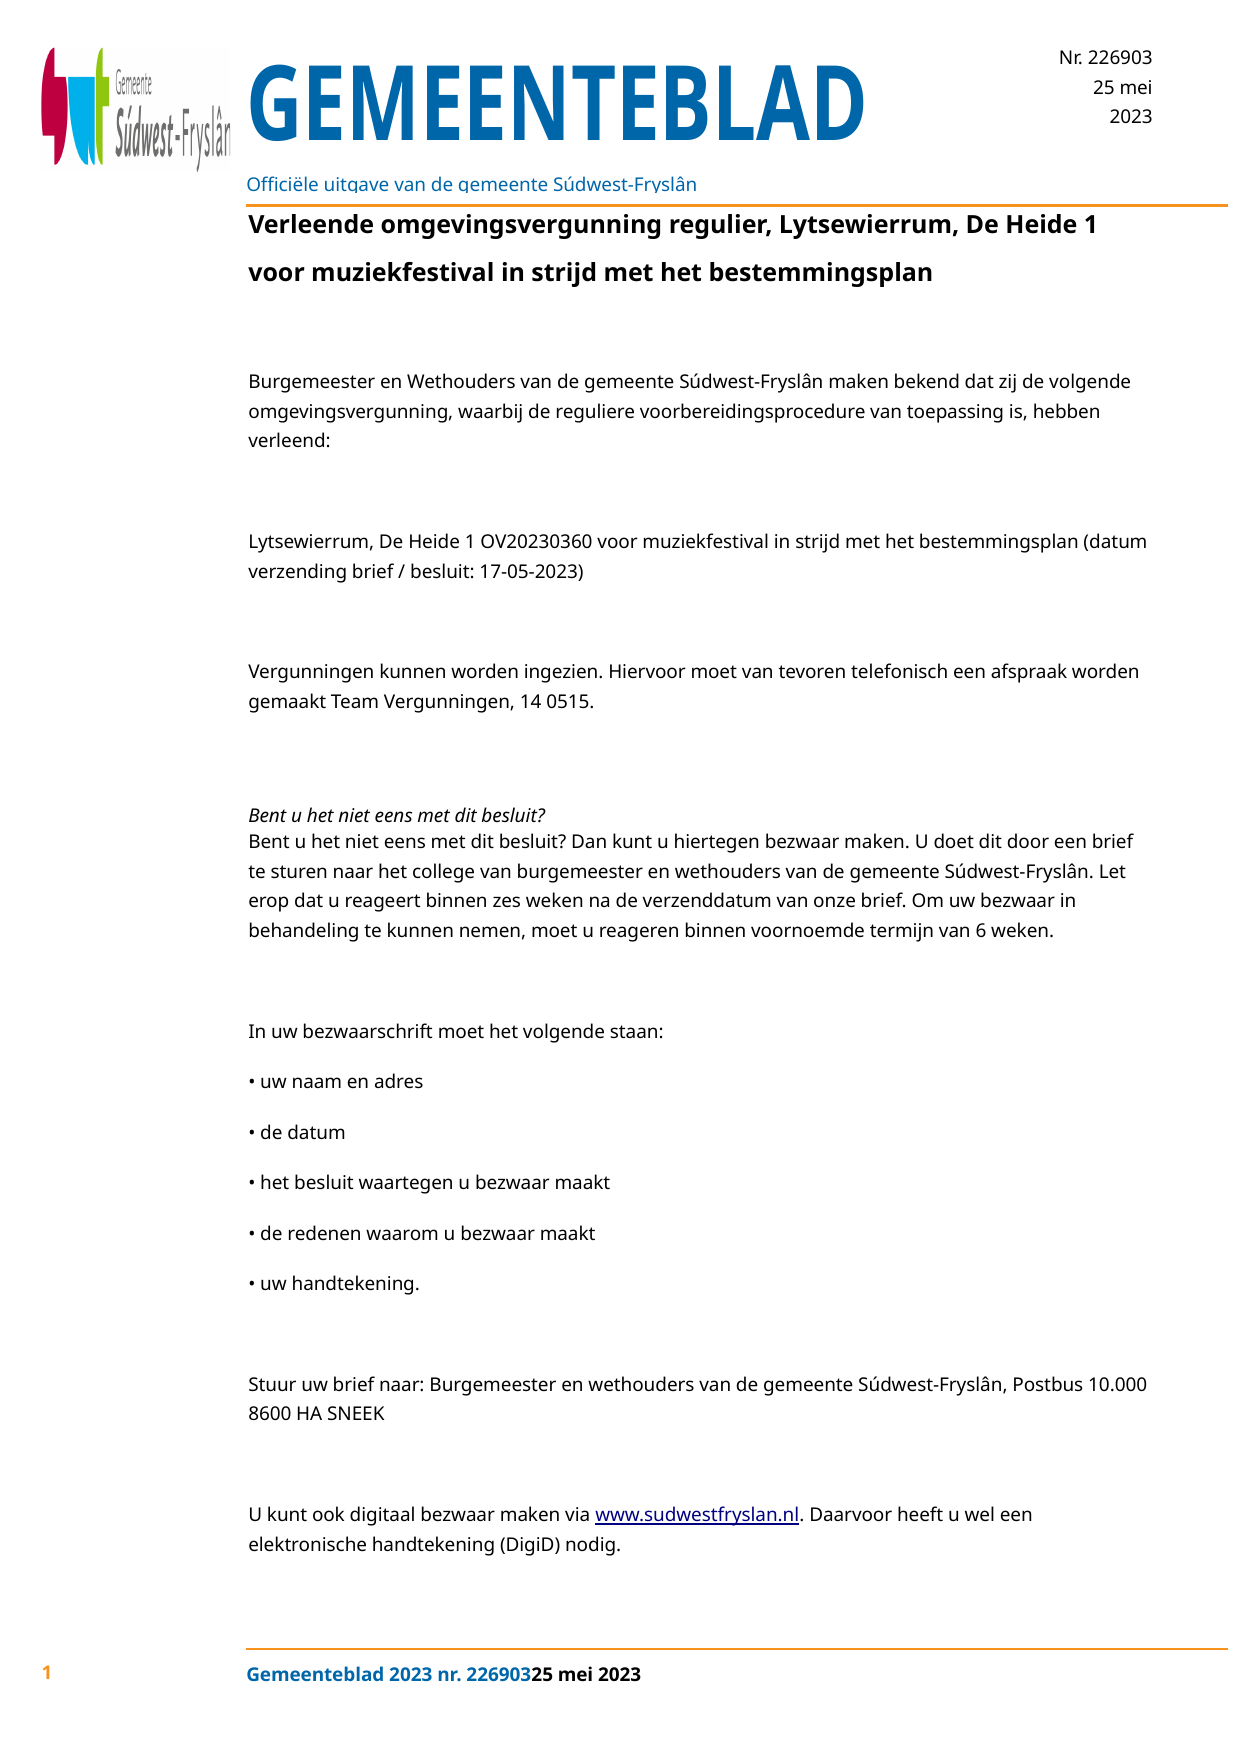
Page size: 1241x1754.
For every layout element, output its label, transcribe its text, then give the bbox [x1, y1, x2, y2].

text Stuur uw brief naar: Burgemeester en wethouders van de gemeente Súdwest-Fryslân, Postbus 10.000 8600 HA SNEEK [248, 1371, 1152, 1426]
text • de redenen waarom u bezwaar maakt [248, 1220, 1152, 1245]
text Lytsewierrum, De Heide 1 OV20230360 voor muziekfestival in strijd met het bestemmingsplan (datum verzending brief / besluit: 17-05-2023) [248, 528, 1152, 584]
text • het besluit waartegen u bezwaar maakt [248, 1169, 1152, 1195]
text Verleende omgevingsvergunning regulier, Lytsewierrum, De Heide 1 voor muziekfestival in strijd met het bestemmingsplan [248, 207, 1152, 288]
text • de datum [248, 1119, 1152, 1144]
text • uw handtekening. [248, 1270, 1152, 1296]
text U kunt ook digitaal bezwaar maken via www.sudwestfryslan.nl. Daarvoor heeft u wel een elektronische handtekening (DigiD) nodig. [248, 1501, 1152, 1557]
text • uw naam en adres [248, 1068, 1152, 1094]
text Bent u het niet eens met dit besluit? [248, 803, 1152, 828]
text Vergunningen kunnen worden ingezien. Hiervoor moet van tevoren telefonisch een afspraak worden gemaakt Team Vergunningen, 14 0515. [248, 659, 1152, 714]
picture [41, 47, 231, 172]
text Burgemeester en Wethouders van de gemeente Súdwest-Fryslân maken bekend dat zij de volgende omgevingsvergunning, waarbij de reguliere voorbereidingsprocedure van toepassing is, hebben verleend: [248, 368, 1152, 453]
text Bent u het niet eens met dit besluit? Dan kunt u hiertegen bezwaar maken. U doet dit door een brief te sturen naar het college van burgemeester en wethouders van de gemeente Súdwest-Fryslân. Let erop dat u reageert binnen zes weken na de verzenddatum van onze brief. Om uw bezwaar in behandeling te kunnen nemen, moet u reageren binnen voornoemde termijn van 6 weken. [248, 828, 1152, 943]
text In uw bezwaarschrift moet het volgende staan: [248, 1018, 1152, 1044]
